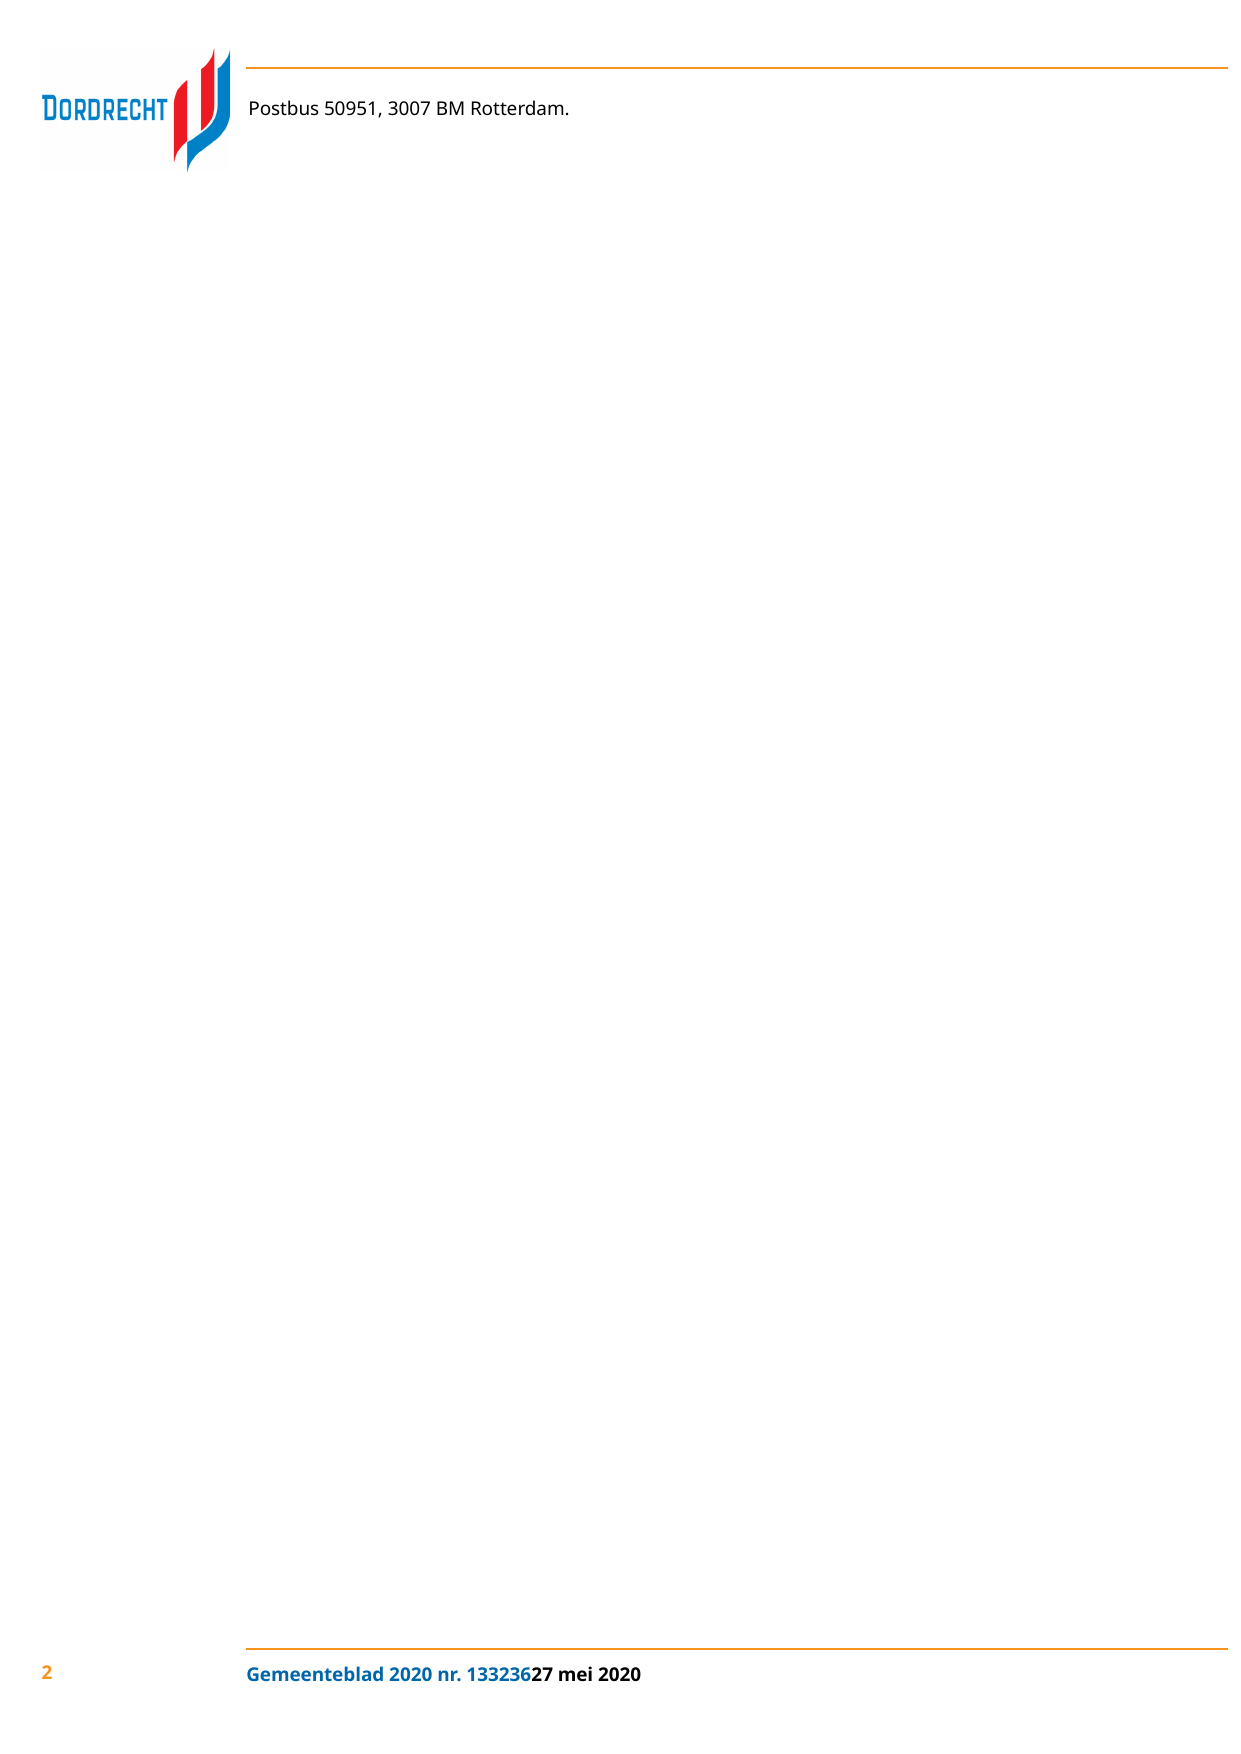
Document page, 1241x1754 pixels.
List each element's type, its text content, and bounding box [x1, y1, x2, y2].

text Postbus 50951, 3007 BM Rotterdam. [248, 95, 1152, 121]
picture [41, 47, 231, 172]
